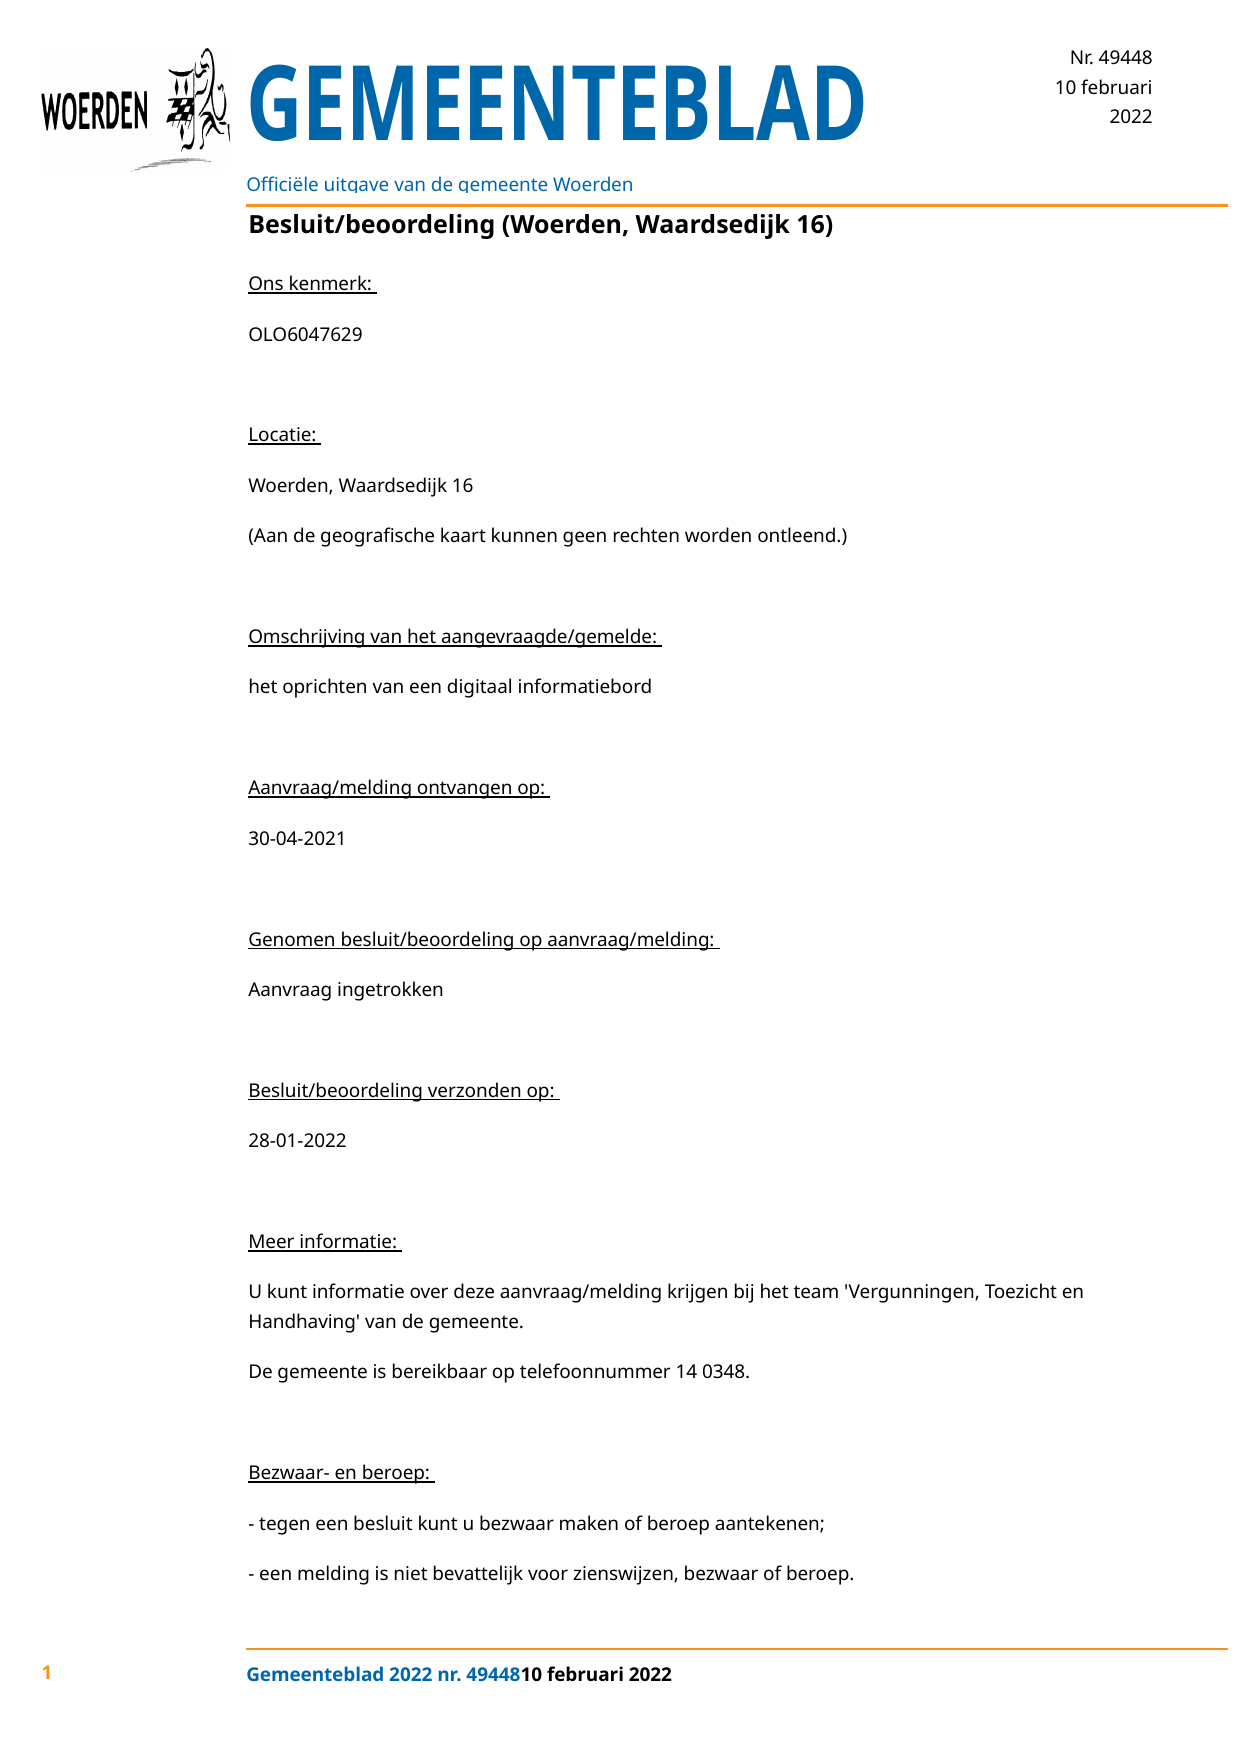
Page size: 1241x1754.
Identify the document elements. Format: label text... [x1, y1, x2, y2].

text U kunt informatie over deze aanvraag/melding krijgen bij het team 'Vergunningen, Toezicht en Handhaving' van de gemeente. [248, 1279, 1152, 1334]
text OLO6047629 [248, 321, 1152, 346]
text (Aan de geografische kaart kunnen geen rechten worden ontleend.) [248, 522, 1152, 548]
text het oprichten van een digitaal informatiebord [248, 674, 1152, 699]
text De gemeente is bereikbaar op telefoonnummer 14 0348. [248, 1359, 1152, 1384]
text Locatie: [248, 422, 1152, 447]
text 30-04-2021 [248, 825, 1152, 851]
text Besluit/beoordeling (Woerden, Waardsedijk 16) [248, 207, 1152, 241]
text - een melding is niet bevattelijk voor zienswijzen, bezwaar of beroep. [248, 1560, 1152, 1586]
text Omschrijving van het aangevraagde/gemelde: [248, 623, 1152, 649]
text Woerden, Waardsedijk 16 [248, 472, 1152, 498]
text 28-01-2022 [248, 1127, 1152, 1153]
text Bezwaar- en beroep: [248, 1459, 1152, 1485]
text Genomen besluit/beoordeling op aanvraag/melding: [248, 926, 1152, 951]
text Aanvraag/melding ontvangen op: [248, 774, 1152, 800]
text Besluit/beoordeling verzonden op: [248, 1077, 1152, 1103]
text - tegen een besluit kunt u bezwaar maken of beroep aantekenen; [248, 1510, 1152, 1536]
text Aanvraag ingetrokken [248, 976, 1152, 1002]
text Meer informatie: [248, 1228, 1152, 1254]
picture [41, 47, 231, 172]
text Ons kenmerk: [248, 270, 1152, 296]
